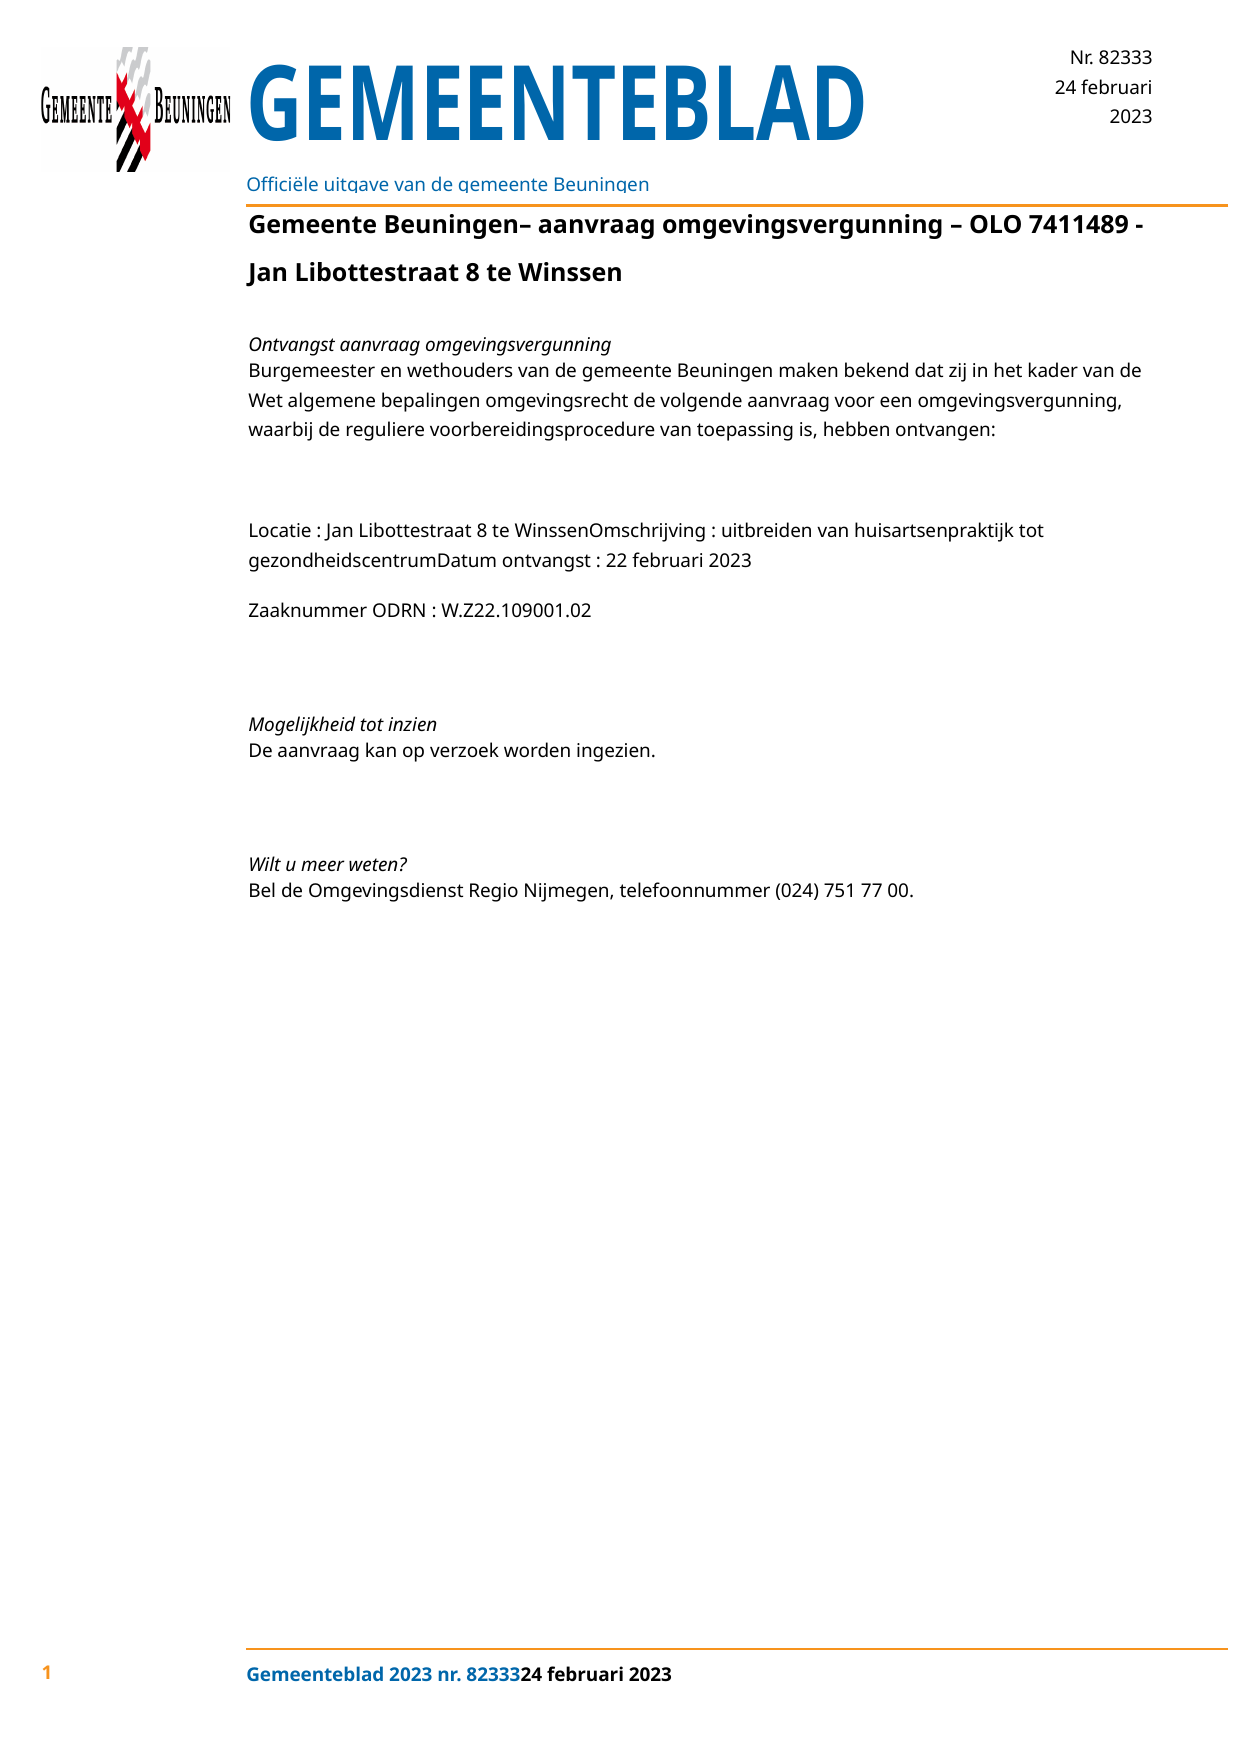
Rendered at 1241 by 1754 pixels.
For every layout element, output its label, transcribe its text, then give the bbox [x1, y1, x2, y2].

text Mogelijkheid tot inzien [248, 712, 1152, 737]
text Zaaknummer ODRN : W.Z22.109001.02 [248, 597, 1152, 623]
picture [41, 47, 231, 172]
text Burgemeester en wethouders van de gemeente Beuningen maken bekend dat zij in het kader van de Wet algemene bepalingen omgevingsrecht de volgende aanvraag voor een omgevingsvergunning, waarbij de reguliere voorbereidingsprocedure van toepassing is, hebben ontvangen: [248, 357, 1152, 442]
text Bel de Omgevingsdienst Regio Nijmegen, telefoonnummer (024) 751 77 00. [248, 877, 1152, 903]
text De aanvraag kan op verzoek worden ingezien. [248, 737, 1152, 763]
text Ontvangst aanvraag omgevingsvergunning [248, 331, 1152, 357]
text Wilt u meer weten? [248, 852, 1152, 877]
text Gemeente Beuningen– aanvraag omgevingsvergunning – OLO 7411489 - Jan Libottestraat 8 te Winssen [248, 207, 1152, 288]
text Locatie : Jan Libottestraat 8 te WinssenOmschrijving : uitbreiden van huisartsenpraktijk tot gezondheidscentrumDatum ontvangst : 22 februari 2023 [248, 517, 1152, 572]
